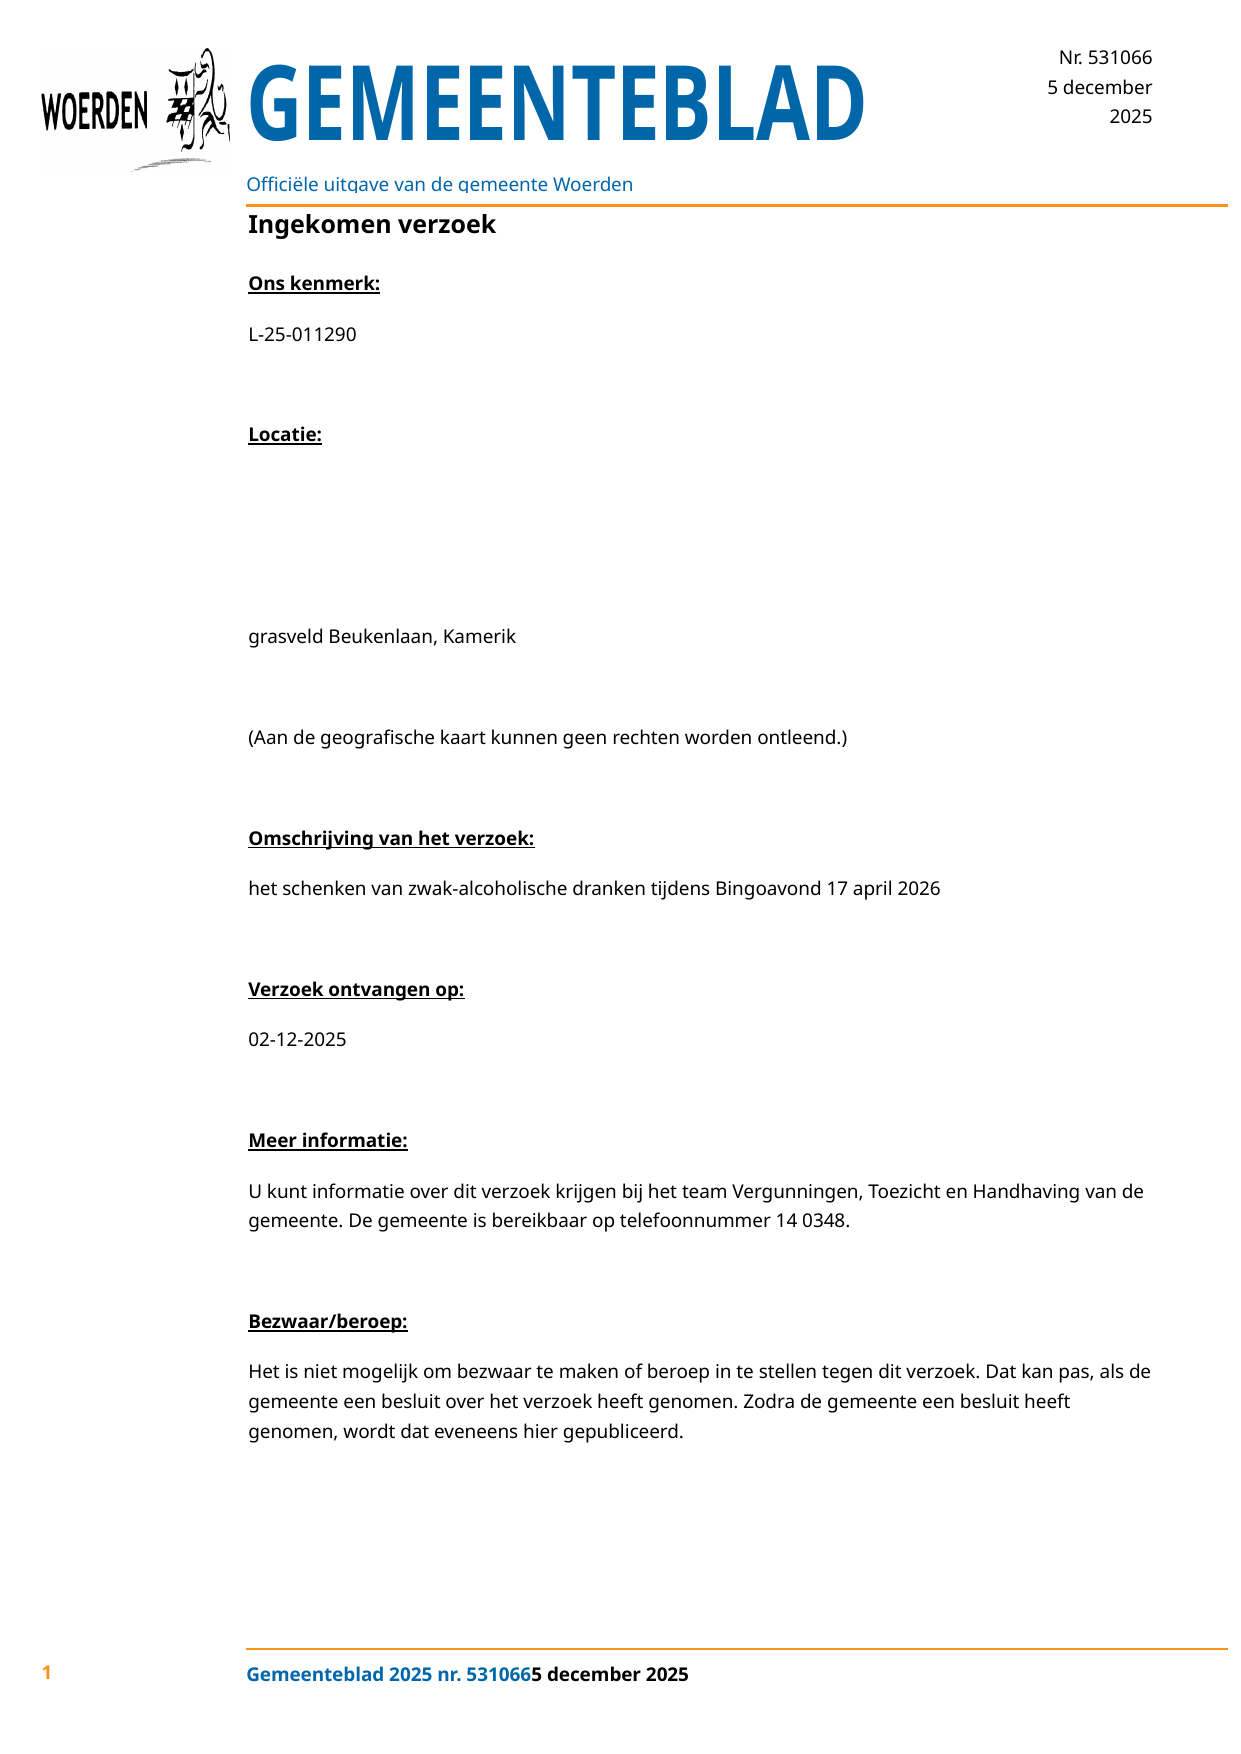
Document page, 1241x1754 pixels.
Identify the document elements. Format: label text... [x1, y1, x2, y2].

text Meer informatie: [248, 1127, 1152, 1153]
text L-25-011290 [248, 321, 1152, 346]
picture [41, 47, 231, 172]
text Bezwaar/beroep: [248, 1308, 1152, 1334]
text het schenken van zwak-alcoholische dranken tijdens Bingoavond 17 april 2026 [248, 875, 1152, 901]
text Locatie: [248, 422, 1152, 447]
text Verzoek ontvangen op: [248, 976, 1152, 1002]
text Ingekomen verzoek [248, 207, 1152, 241]
text 02-12-2025 [248, 1027, 1152, 1052]
text Het is niet mogelijk om bezwaar te maken of beroep in te stellen tegen dit verzoek. Dat kan pas, als de gemeente een besluit over het verzoek heeft genomen. Zodra de gemeente een besluit heeft genomen, wordt dat eveneens hier gepubliceerd. [248, 1359, 1152, 1443]
text Ons kenmerk: [248, 270, 1152, 296]
text grasveld Beukenlaan, Kamerik [248, 623, 1152, 649]
text U kunt informatie over dit verzoek krijgen bij het team Vergunningen, Toezicht en Handhaving van de gemeente. De gemeente is bereikbaar op telefoonnummer 14 0348. [248, 1178, 1152, 1233]
text (Aan de geografische kaart kunnen geen rechten worden ontleend.) [248, 724, 1152, 750]
text Omschrijving van het verzoek: [248, 825, 1152, 851]
